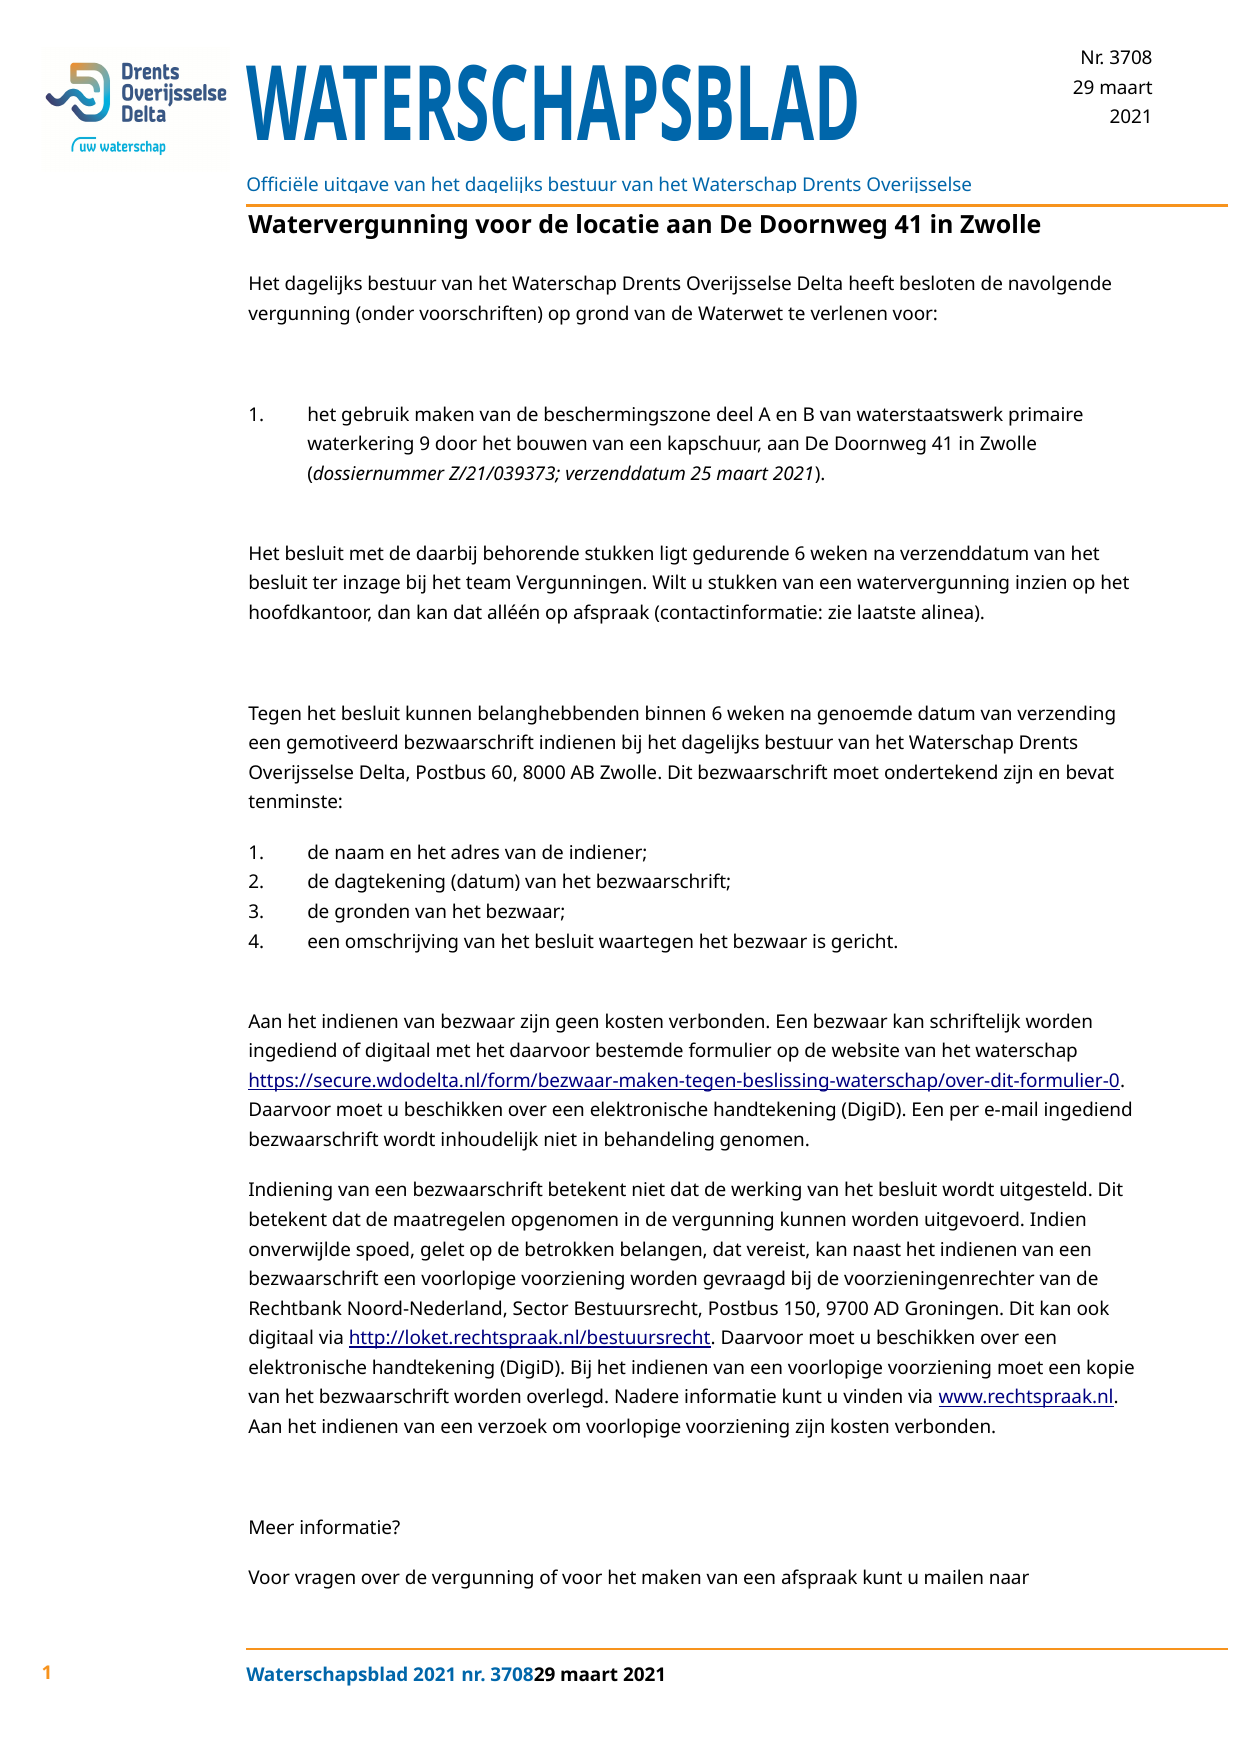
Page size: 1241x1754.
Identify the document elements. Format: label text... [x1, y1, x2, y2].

text Aan het indienen van bezwaar zijn geen kosten verbonden. Een bezwaar kan schriftelijk worden ingediend of digitaal met het daarvoor bestemde formulier op de website van het waterschap https://secure.wdodelta.nl/form/bezwaar-maken-tegen-beslissing-waterschap/over-dit-formulier-0. Daarvoor moet u beschikken over een elektronische handtekening (DigiD). Een per e-mail ingediend bezwaarschrift wordt inhoudelijk niet in behandeling genomen. [248, 1008, 1152, 1152]
list de naam en het adres van de indiener; [248, 839, 1152, 865]
text Tegen het besluit kunnen belanghebbenden binnen 6 weken na genoemde datum van verzending een gemotiveerd bezwaarschrift indienen bij het dagelijks bestuur van het Waterschap Drents Overijsselse Delta, Postbus 60, 8000 AB Zwolle. Dit bezwaarschrift moet ondertekend zijn en bevat tenminste: [248, 700, 1152, 814]
text Indiening van een bezwaarschrift betekent niet dat de werking van het besluit wordt uitgesteld. Dit betekent dat de maatregelen opgenomen in de vergunning kunnen worden uitgevoerd. Indien onverwijlde spoed, gelet op de betrokken belangen, dat vereist, kan naast het indienen van een bezwaarschrift een voorlopige voorziening worden gevraagd bij de voorzieningenrechter van de Rechtbank Noord-Nederland, Sector Bestuursrecht, Postbus 150, 9700 AD Groningen. Dit kan ook digitaal via http://loket.rechtspraak.nl/bestuursrecht. Daarvoor moet u beschikken over een elektronische handtekening (DigiD). Bij het indienen van een voorlopige voorziening moet een kopie van het bezwaarschrift worden overlegd. Nadere informatie kunt u vinden via www.rechtspraak.nl. Aan het indienen van een verzoek om voorlopige voorziening zijn kosten verbonden. [248, 1177, 1152, 1439]
list de gronden van het bezwaar; [248, 898, 1152, 924]
text Meer informatie? [248, 1514, 1152, 1540]
text Voor vragen over de vergunning of voor het maken van een afspraak kunt u mailen naar [248, 1564, 1152, 1590]
list het gebruik maken van de beschermingszone deel A en B van waterstaatswerk primaire waterkering 9 door het bouwen van een kapschuur, aan De Doornweg 41 in Zwolle (dossiernummer Z/21/039373; verzenddatum 25 maart 2021). [248, 401, 1152, 486]
text Het besluit met de daarbij behorende stukken ligt gedurende 6 weken na verzenddatum van het besluit ter inzage bij het team Vergunningen. Wilt u stukken van een watervergunning inzien op het hoofdkantoor, dan kan dat alléén op afspraak (contactinformatie: zie laatste alinea). [248, 540, 1152, 625]
text Het dagelijks bestuur van het Waterschap Drents Overijsselse Delta heeft besloten de navolgende vergunning (onder voorschriften) op grond van de Waterwet te verlenen voor: [248, 270, 1152, 326]
picture [41, 47, 231, 172]
list een omschrijving van het besluit waartegen het bezwaar is gericht. [248, 928, 1152, 953]
text Watervergunning voor de locatie aan De Doornweg 41 in Zwolle [248, 207, 1152, 241]
list de dagtekening (datum) van het bezwaarschrift; [248, 869, 1152, 894]
